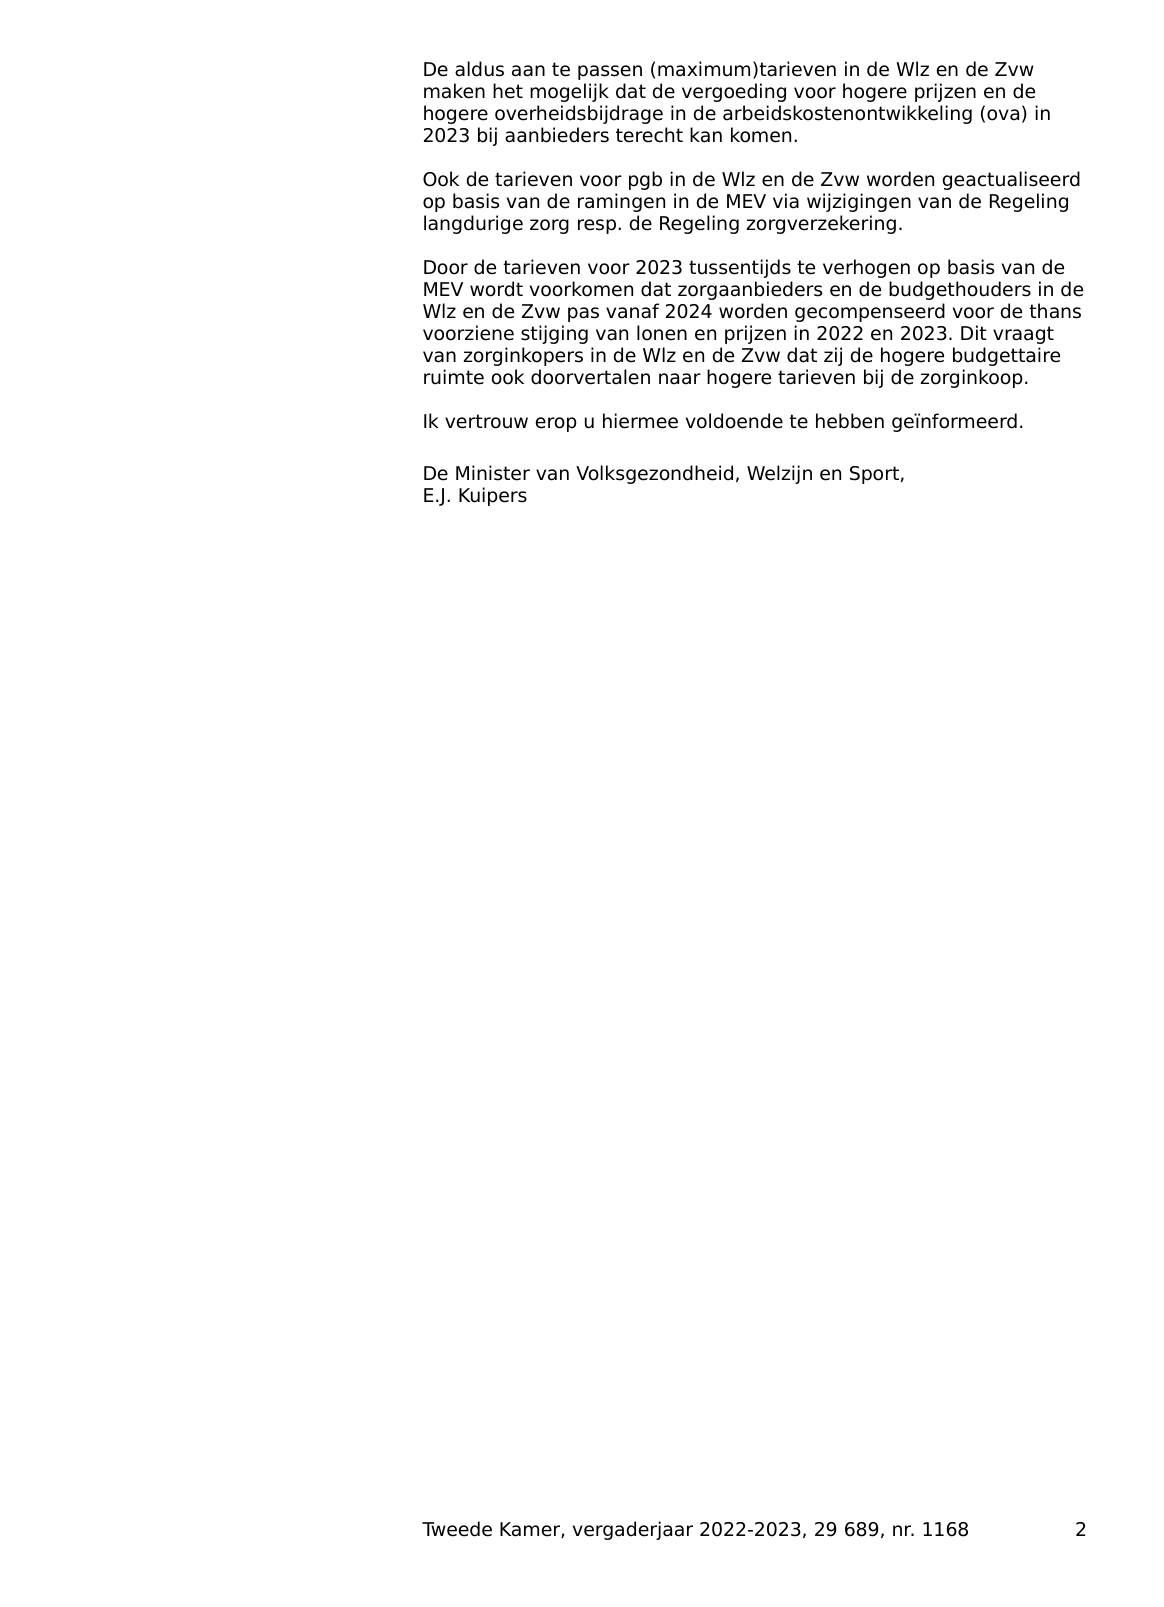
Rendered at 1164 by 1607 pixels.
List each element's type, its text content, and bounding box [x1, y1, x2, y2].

text Ik vertrouw erop u hiermee voldoende te hebben geïnformeerd. [422, 411, 1087, 433]
text Ook de tarieven voor pgb in de Wlz en de Zvw worden geactualiseerd op basis van de ramingen in de MEV via wijzigingen van de Regeling langdurige zorg resp. de Regeling zorgverzekering. [422, 169, 1087, 235]
text Door de tarieven voor 2023 tussentijds te verhogen op basis van de MEV wordt voorkomen dat zorgaanbieders en de budgethouders in de Wlz en de Zvw pas vanaf 2024 worden gecompenseerd voor de thans voorziene stijging van lonen en prijzen in 2022 en 2023. Dit vraagt van zorginkopers in de Wlz en de Zvw dat zij de hogere budgettaire ruimte ook doorvertalen naar hogere tarieven bij de zorginkoop. [422, 257, 1087, 389]
text De Minister van Volksgezondheid, Welzijn en Sport, E.J. Kuipers [422, 463, 1087, 507]
text De aldus aan te passen (maximum)tarieven in de Wlz en de Zvw maken het mogelijk dat de vergoeding voor hogere prijzen en de hogere overheidsbijdrage in de arbeidskostenontwikkeling (ova) in 2023 bij aanbieders terecht kan komen. [422, 59, 1087, 147]
